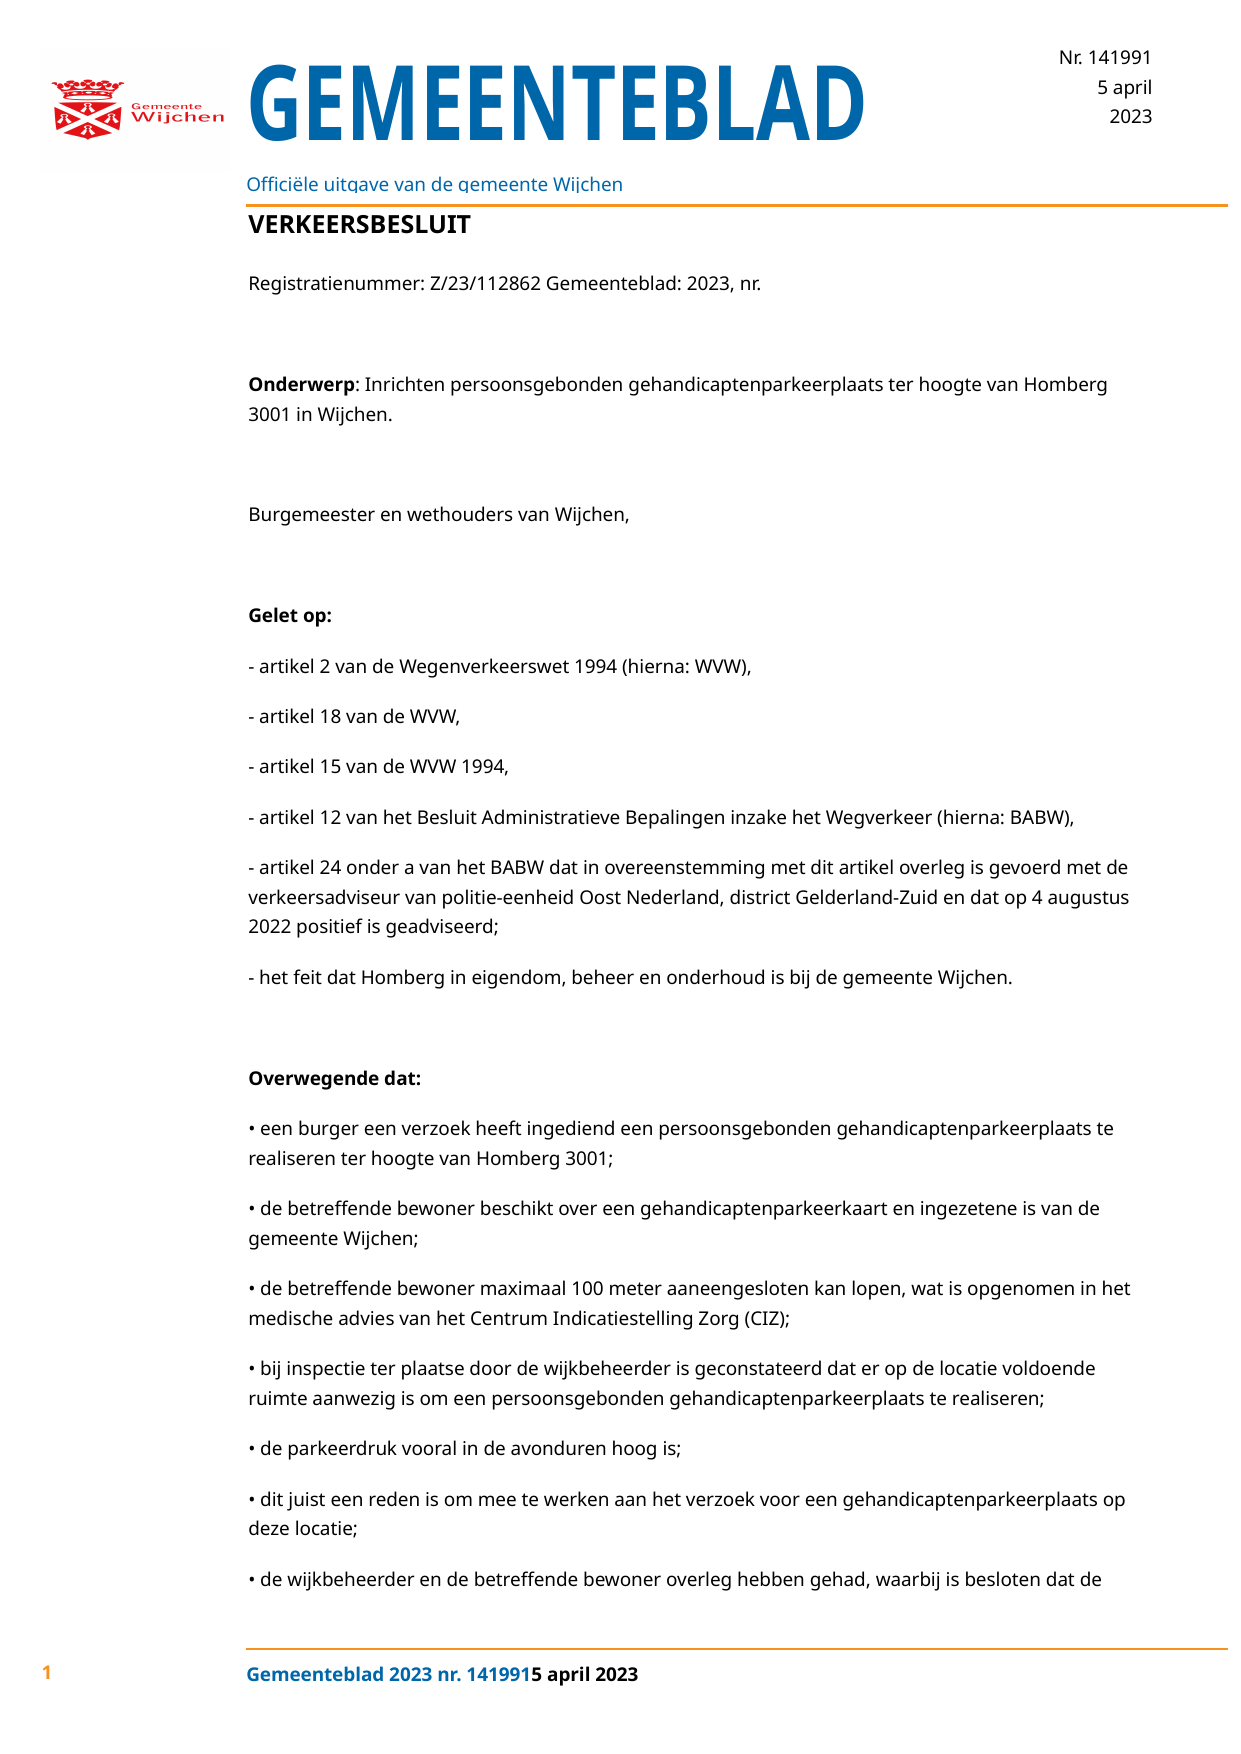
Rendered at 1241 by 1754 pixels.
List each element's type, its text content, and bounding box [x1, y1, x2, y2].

text • de betreffende bewoner maximaal 100 meter aaneengesloten kan lopen, wat is opgenomen in het medische advies van het Centrum Indicatiestelling Zorg (CIZ); [248, 1275, 1152, 1331]
text Onderwerp: Inrichten persoonsgebonden gehandicaptenparkeerplaats ter hoogte van Homberg 3001 in Wijchen. [248, 371, 1152, 426]
picture [41, 47, 231, 172]
text - artikel 2 van de Wegenverkeerswet 1994 (hierna: WVW), [248, 653, 1152, 678]
text • de wijkbeheerder en de betreffende bewoner overleg hebben gehad, waarbij is besloten dat de [248, 1566, 1152, 1591]
text - artikel 18 van de WVW, [248, 703, 1152, 729]
text - artikel 24 onder a van het BABW dat in overeenstemming met dit artikel overleg is gevoerd met de verkeersadviseur van politie-eenheid Oost Nederland, district Gelderland-Zuid en dat op 4 augustus 2022 positief is geadviseerd; [248, 854, 1152, 939]
text • bij inspectie ter plaatse door de wijkbeheerder is geconstateerd dat er op de locatie voldoende ruimte aanwezig is om een persoonsgebonden gehandicaptenparkeerplaats te realiseren; [248, 1355, 1152, 1411]
text - het feit dat Homberg in eigendom, beheer en onderhoud is bij de gemeente Wijchen. [248, 964, 1152, 990]
text Burgemeester en wethouders van Wijchen, [248, 502, 1152, 527]
text VERKEERSBESLUIT [248, 207, 1152, 241]
text Gelet op: [248, 602, 1152, 628]
text - artikel 12 van het Besluit Administratieve Bepalingen inzake het Wegverkeer (hierna: BABW), [248, 804, 1152, 830]
text • dit juist een reden is om mee te werken aan het verzoek voor een gehandicaptenparkeerplaats op deze locatie; [248, 1486, 1152, 1541]
text • een burger een verzoek heeft ingediend een persoonsgebonden gehandicaptenparkeerplaats te realiseren ter hoogte van Homberg 3001; [248, 1115, 1152, 1171]
text - artikel 15 van de WVW 1994, [248, 754, 1152, 779]
text Overwegende dat: [248, 1065, 1152, 1091]
text Registratienummer: Z/23/112862 Gemeenteblad: 2023, nr. [248, 270, 1152, 296]
text • de betreffende bewoner beschikt over een gehandicaptenparkeerkaart en ingezetene is van de gemeente Wijchen; [248, 1195, 1152, 1251]
text • de parkeerdruk vooral in de avonduren hoog is; [248, 1435, 1152, 1461]
